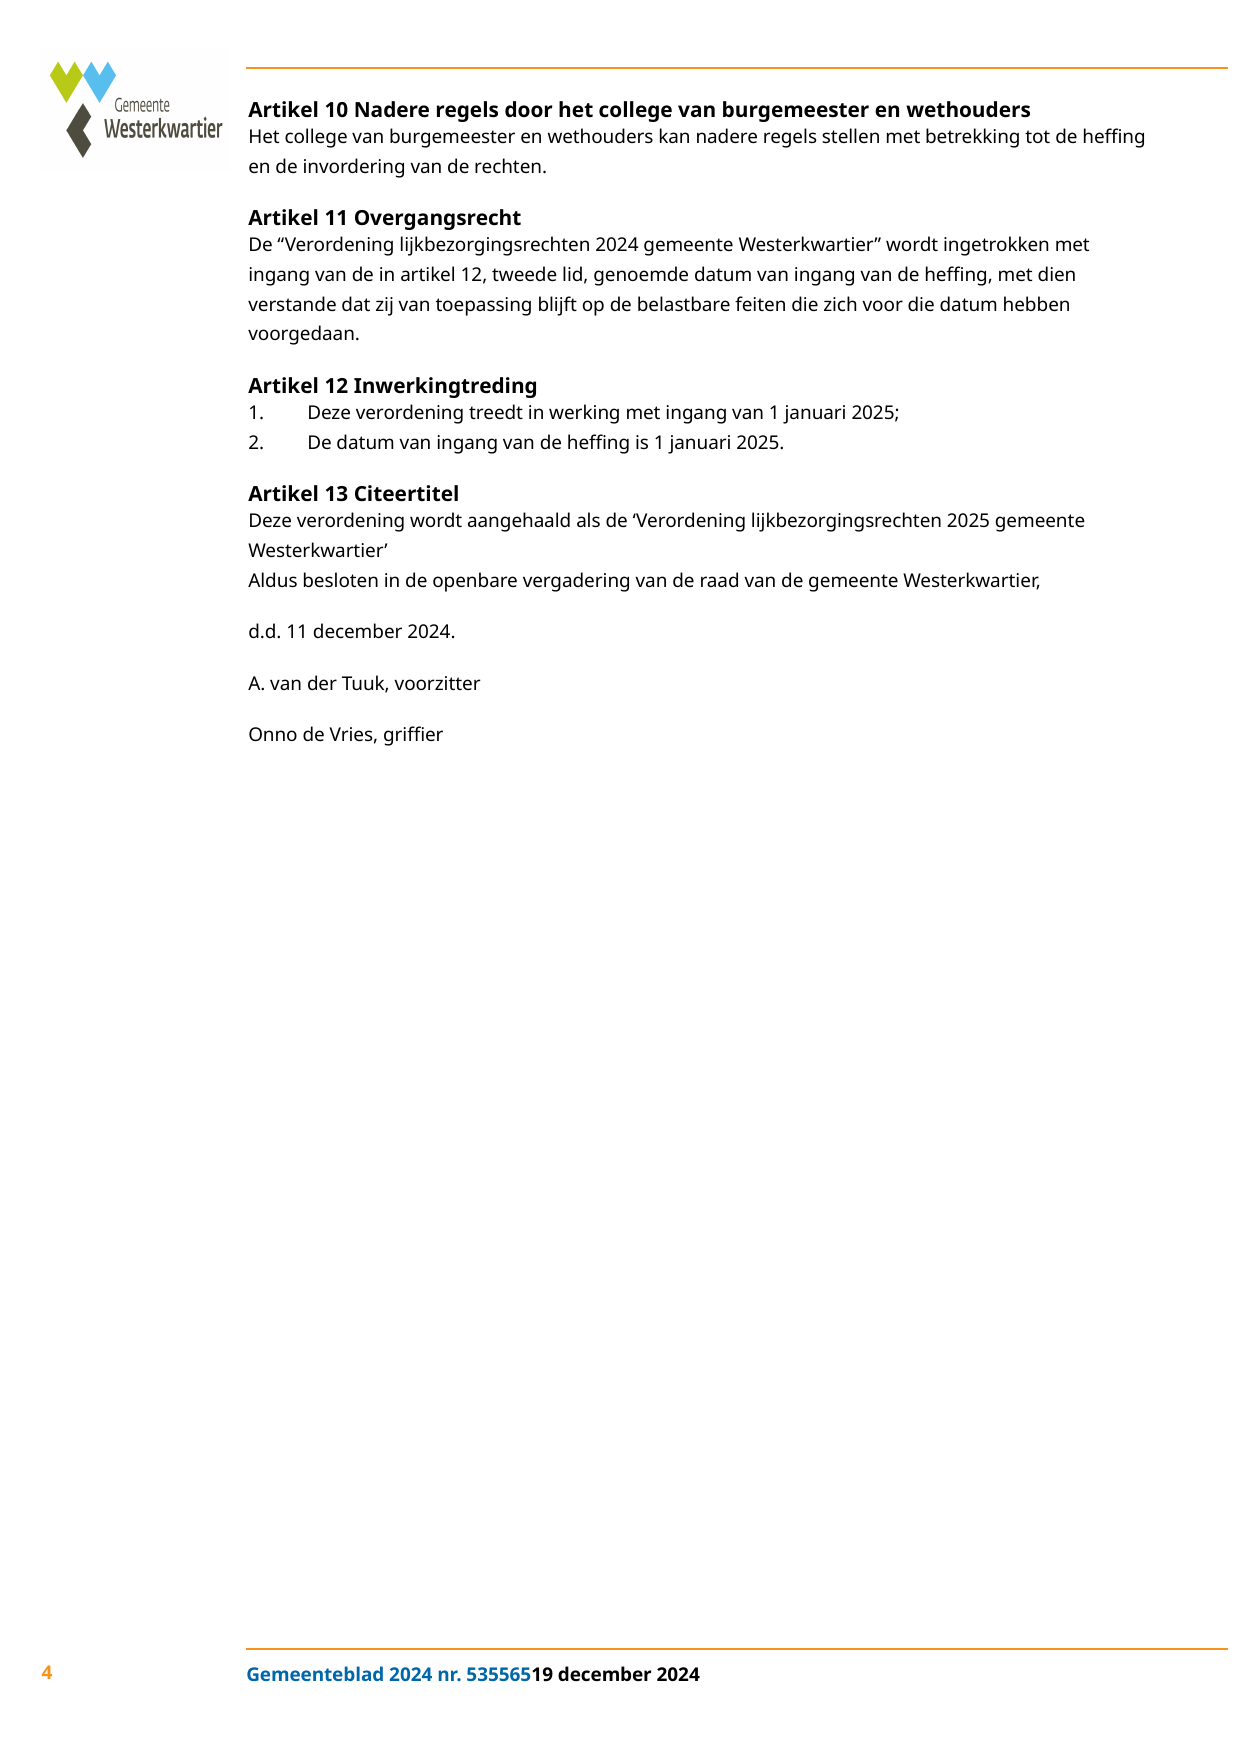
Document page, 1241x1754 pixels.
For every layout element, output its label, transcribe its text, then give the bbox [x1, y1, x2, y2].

text De “Verordening lijkbezorgingsrechten 2024 gemeente Westerkwartier” wordt ingetrokken met ingang van de in artikel 12, tweede lid, genoemde datum van ingang van de heffing, met dien verstande dat zij van toepassing blijft op de belastbare feiten die zich voor die datum hebben voorgedaan. [248, 232, 1152, 346]
text Het college van burgemeester en wethouders kan nadere regels stellen met betrekking tot de heffing en de invordering van de rechten. [248, 123, 1152, 178]
text Onno de Vries, griffier [248, 721, 1152, 747]
list De datum van ingang van de heffing is 1 januari 2025. [248, 429, 1152, 454]
text Deze verordening wordt aangehaald als de ‘Verordening lijkbezorgingsrechten 2025 gemeente Westerkwartier’ [248, 508, 1152, 563]
text Artikel 13 Citeertitel [248, 479, 1152, 508]
list Deze verordening treedt in werking met ingang van 1 januari 2025; [248, 399, 1152, 425]
text Aldus besloten in de openbare vergadering van de raad van de gemeente Westerkwartier, [248, 567, 1152, 593]
text Artikel 10 Nadere regels door het college van burgemeester en wethouders [248, 95, 1152, 123]
text Artikel 12 Inwerkingtreding [248, 371, 1152, 399]
picture [41, 47, 231, 172]
text d.d. 11 december 2024. [248, 618, 1152, 644]
text A. van der Tuuk, voorzitter [248, 670, 1152, 696]
text Artikel 11 Overgangsrecht [248, 203, 1152, 232]
